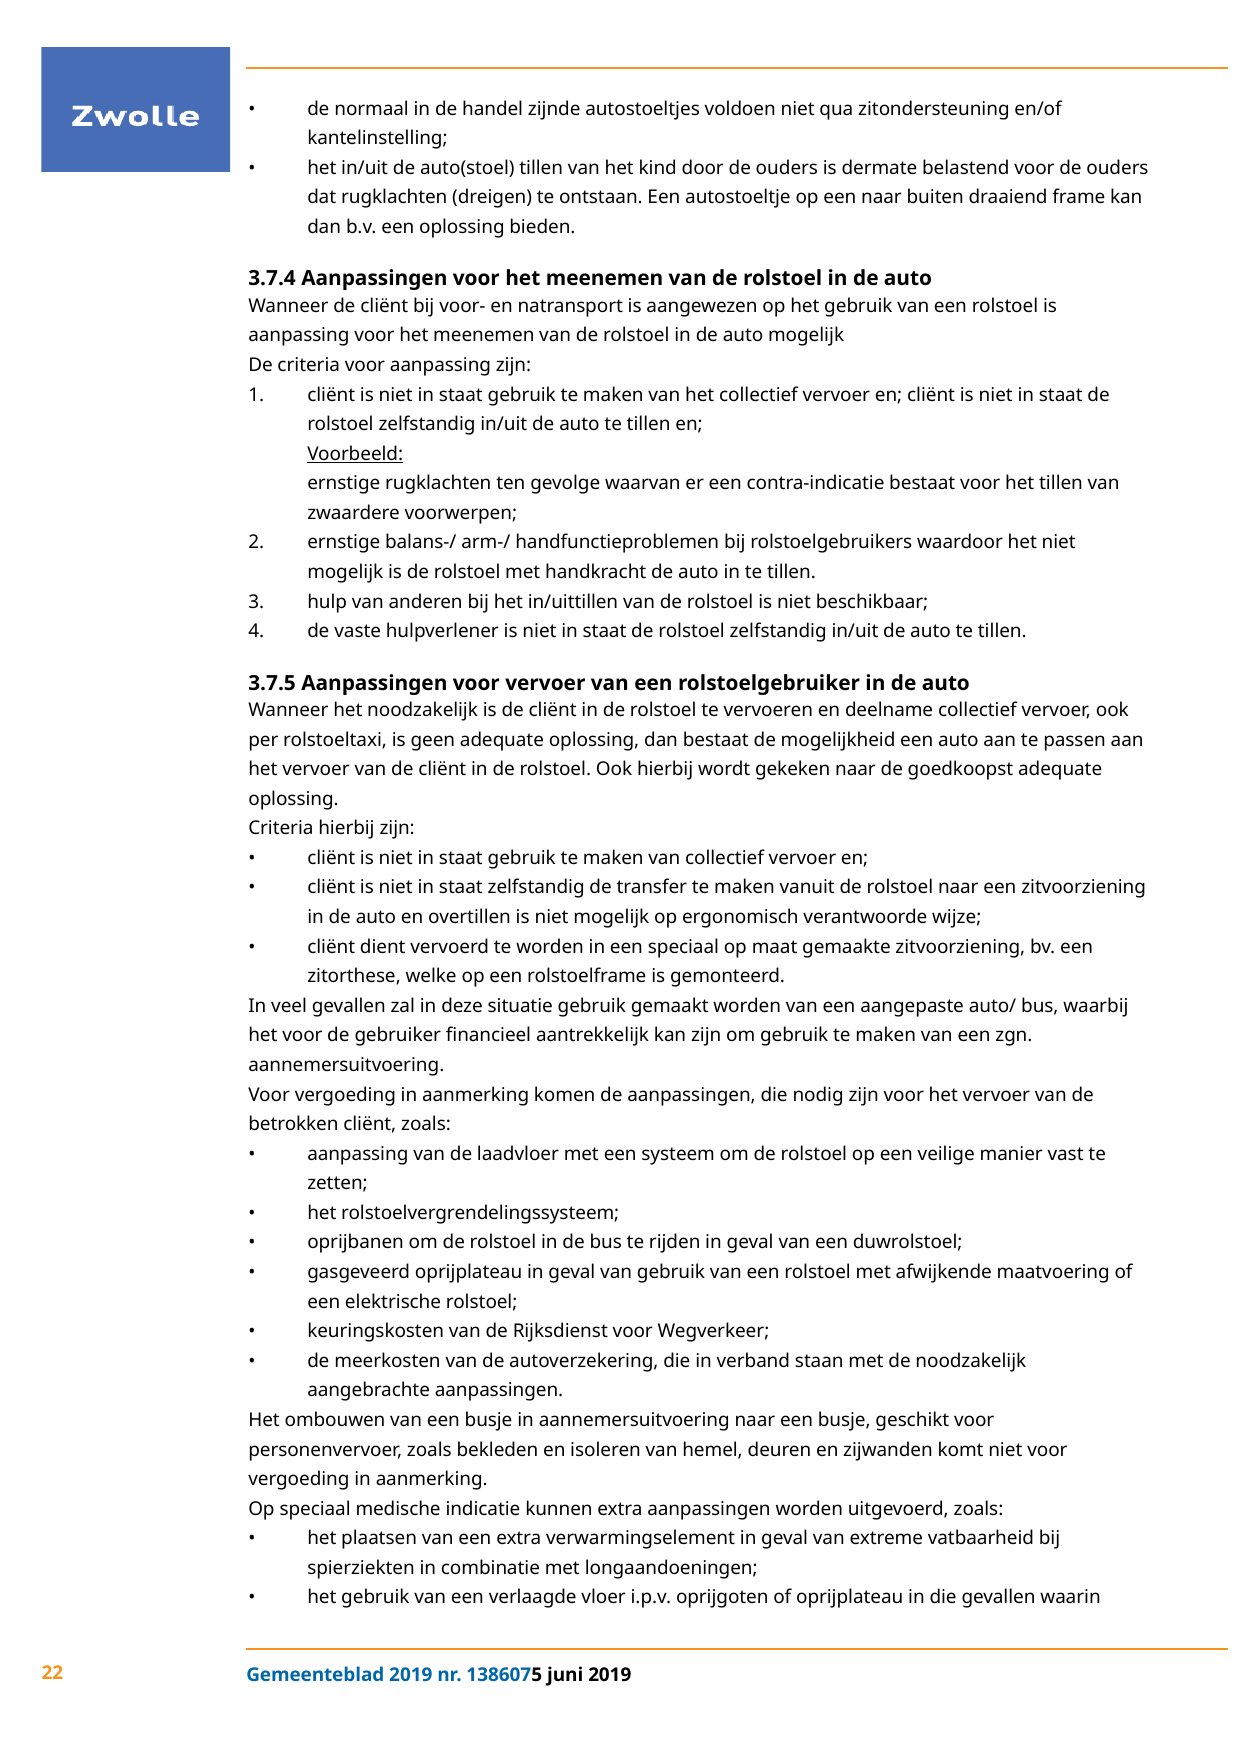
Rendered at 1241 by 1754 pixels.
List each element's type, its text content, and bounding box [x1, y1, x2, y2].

list cliënt is niet in staat zelfstandig de transfer te maken vanuit de rolstoel naar een zitvoorziening in de auto en overtillen is niet mogelijk op ergonomisch verantwoorde wijze; [248, 874, 1152, 929]
list het rolstoelvergrendelingssysteem; [248, 1199, 1152, 1225]
list het plaatsen van een extra verwarmingselement in geval van extreme vatbaarheid bij spierziekten in combinatie met longaandoeningen; [248, 1524, 1152, 1580]
text 3.7.5 Aanpassingen voor vervoer van een rolstoelgebruiker in de auto [248, 668, 1152, 696]
list de normaal in de handel zijnde autostoeltjes voldoen niet qua zitondersteuning en/of kantelinstelling; [248, 95, 1152, 150]
text De criteria voor aanpassing zijn: [248, 351, 1152, 377]
text Op speciaal medische indicatie kunnen extra aanpassingen worden uitgevoerd, zoals: [248, 1495, 1152, 1521]
list cliënt is niet in staat gebruik te maken van collectief vervoer en; [248, 844, 1152, 870]
text 3.7.4 Aanpassingen voor het meenemen van de rolstoel in de auto [248, 263, 1152, 292]
list het gebruik van een verlaagde vloer i.p.v. oprijgoten of oprijplateau in die gevallen waarin [248, 1584, 1152, 1609]
text Wanneer de cliënt bij voor- en natransport is aangewezen op het gebruik van een rolstoel is aanpassing voor het meenemen van de rolstoel in de auto mogelijk [248, 292, 1152, 347]
list aanpassing van de laadvloer met een systeem om de rolstoel op een veilige manier vast te zetten; [248, 1140, 1152, 1195]
text Criteria hierbij zijn: [248, 814, 1152, 840]
list gasgeveerd oprijplateau in geval van gebruik van een rolstoel met afwijkende maatvoering of een elektrische rolstoel; [248, 1258, 1152, 1314]
list de vaste hulpverlener is niet in staat de rolstoel zelfstandig in/uit de auto te tillen. [248, 617, 1152, 643]
list ernstige rugklachten ten gevolge waarvan er een contra-indicatie bestaat voor het tillen van zwaardere voorwerpen; [248, 469, 1152, 525]
list oprijbanen om de rolstoel in de bus te rijden in geval van een duwrolstoel; [248, 1229, 1152, 1254]
text Voor vergoeding in aanmerking komen de aanpassingen, die nodig zijn voor het vervoer van de betrokken cliënt, zoals: [248, 1081, 1152, 1136]
list keuringskosten van de Rijksdienst voor Wegverkeer; [248, 1317, 1152, 1343]
list cliënt dient vervoerd te worden in een speciaal op maat gemaakte zitvoorziening, bv. een zitorthese, welke op een rolstoelframe is gemonteerd. [248, 933, 1152, 988]
list Voorbeeld: [248, 440, 1152, 466]
list de meerkosten van de autoverzekering, die in verband staan met de noodzakelijk aangebrachte aanpassingen. [248, 1347, 1152, 1402]
text In veel gevallen zal in deze situatie gebruik gemaakt worden van een aangepaste auto/ bus, waarbij het voor de gebruiker financieel aantrekkelijk kan zijn om gebruik te maken van een zgn. aannemersuitvoering. [248, 992, 1152, 1077]
text Wanneer het noodzakelijk is de cliënt in de rolstoel te vervoeren en deelname collectief vervoer, ook per rolstoeltaxi, is geen adequate oplossing, dan bestaat de mogelijkheid een auto aan te passen aan het vervoer van de cliënt in de rolstoel. Ook hierbij wordt gekeken naar de goedkoopst adequate oplossing. [248, 696, 1152, 811]
list cliënt is niet in staat gebruik te maken van het collectief vervoer en; cliënt is niet in staat de rolstoel zelfstandig in/uit de auto te tillen en; [248, 381, 1152, 436]
text Het ombouwen van een busje in aannemersuitvoering naar een busje, geschikt voor personenvervoer, zoals bekleden en isoleren van hemel, deuren en zijwanden komt niet voor vergoeding in aanmerking. [248, 1406, 1152, 1491]
list het in/uit de auto(stoel) tillen van het kind door de ouders is dermate belastend voor de ouders dat rugklachten (dreigen) te ontstaan. Een autostoeltje op een naar buiten draaiend frame kan dan b.v. een oplossing bieden. [248, 154, 1152, 239]
list hulp van anderen bij het in/uittillen van de rolstoel is niet beschikbaar; [248, 588, 1152, 613]
list ernstige balans-/ arm-/ handfunctieproblemen bij rolstoelgebruikers waardoor het niet mogelijk is de rolstoel met handkracht de auto in te tillen. [248, 529, 1152, 584]
picture [41, 47, 231, 172]
